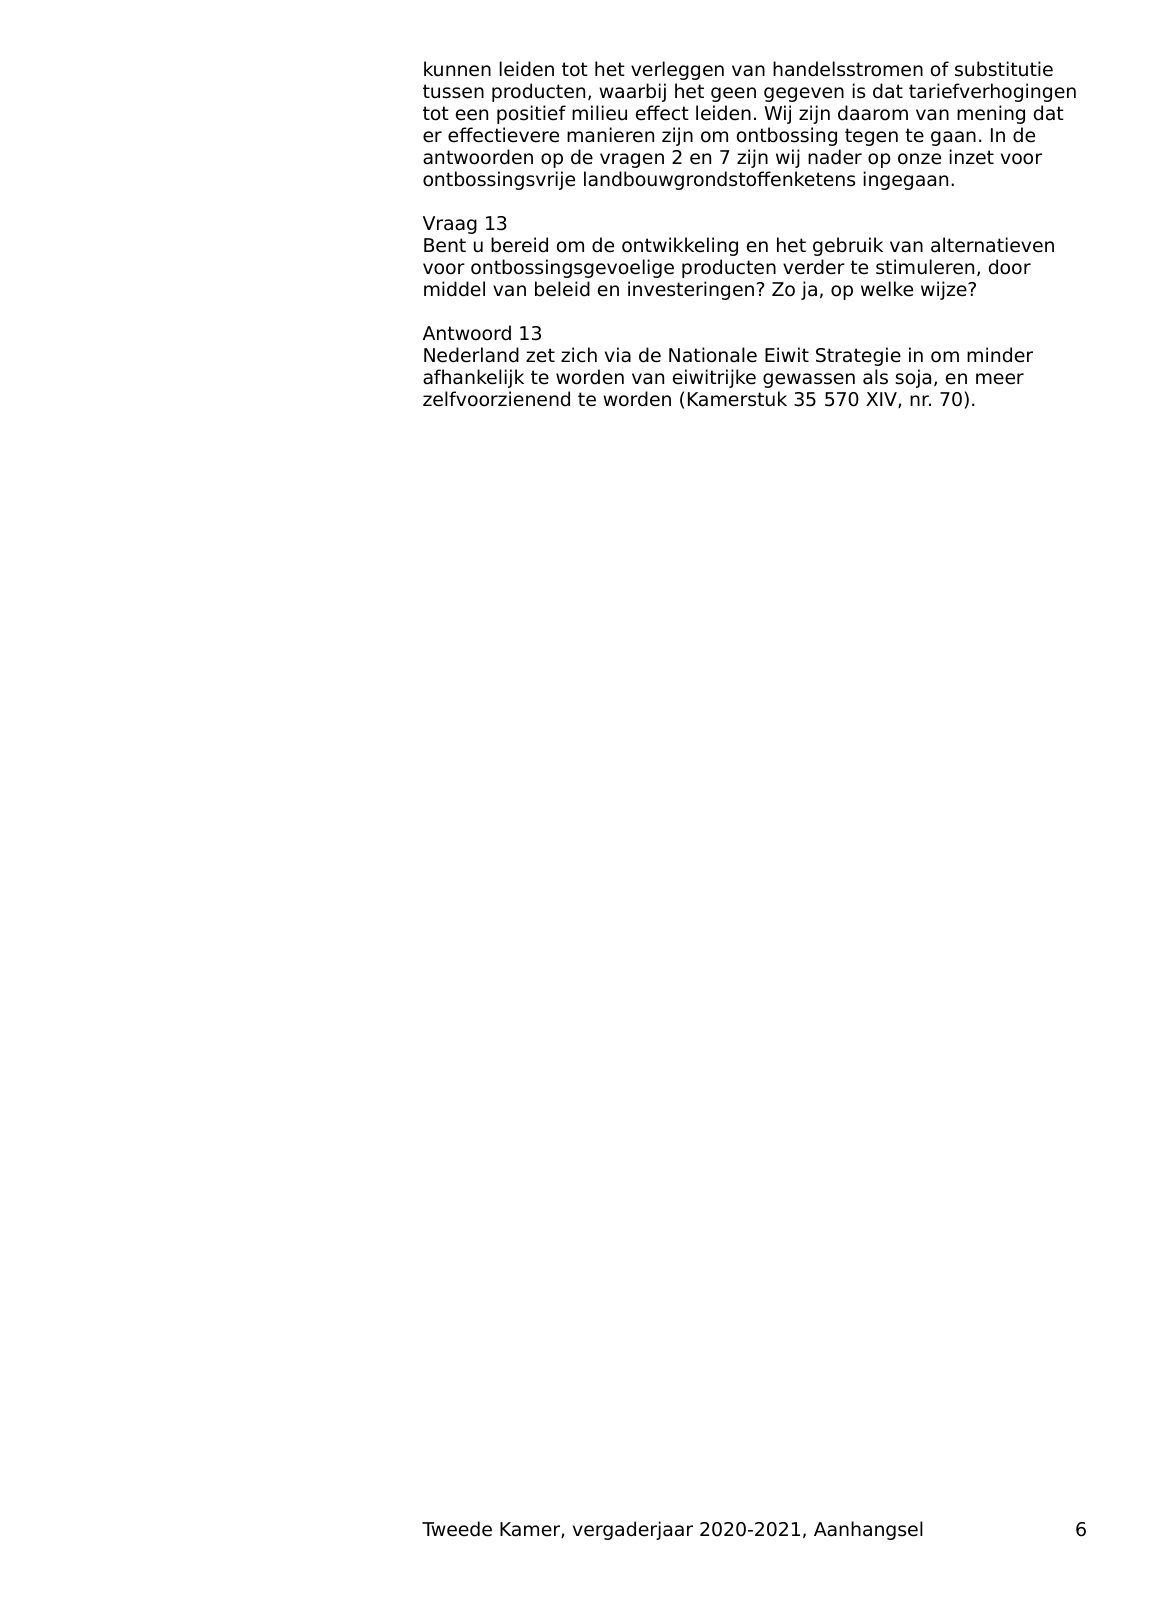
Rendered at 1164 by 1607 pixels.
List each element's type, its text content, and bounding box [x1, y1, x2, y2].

text kunnen leiden tot het verleggen van handelsstromen of substitutie tussen producten, waarbij het geen gegeven is dat tariefverhogingen tot een positief milieu effect leiden. Wij zijn daarom van mening dat er effectievere manieren zijn om ontbossing tegen te gaan. In de antwoorden op de vragen 2 en 7 zijn wij nader op onze inzet voor ontbossingsvrije landbouwgrondstoffenketens ingegaan. [422, 59, 1087, 191]
text Bent u bereid om de ontwikkeling en het gebruik van alternatieven voor ontbossingsgevoelige producten verder te stimuleren, door middel van beleid en investeringen? Zo ja, op welke wijze? [422, 235, 1087, 301]
text Antwoord 13 [422, 323, 1087, 345]
text Nederland zet zich via de Nationale Eiwit Strategie in om minder afhankelijk te worden van eiwitrijke gewassen als soja, en meer zelfvoorzienend te worden (Kamerstuk 35 570 XIV, nr. 70). [422, 345, 1087, 411]
text Vraag 13 [422, 213, 1087, 235]
